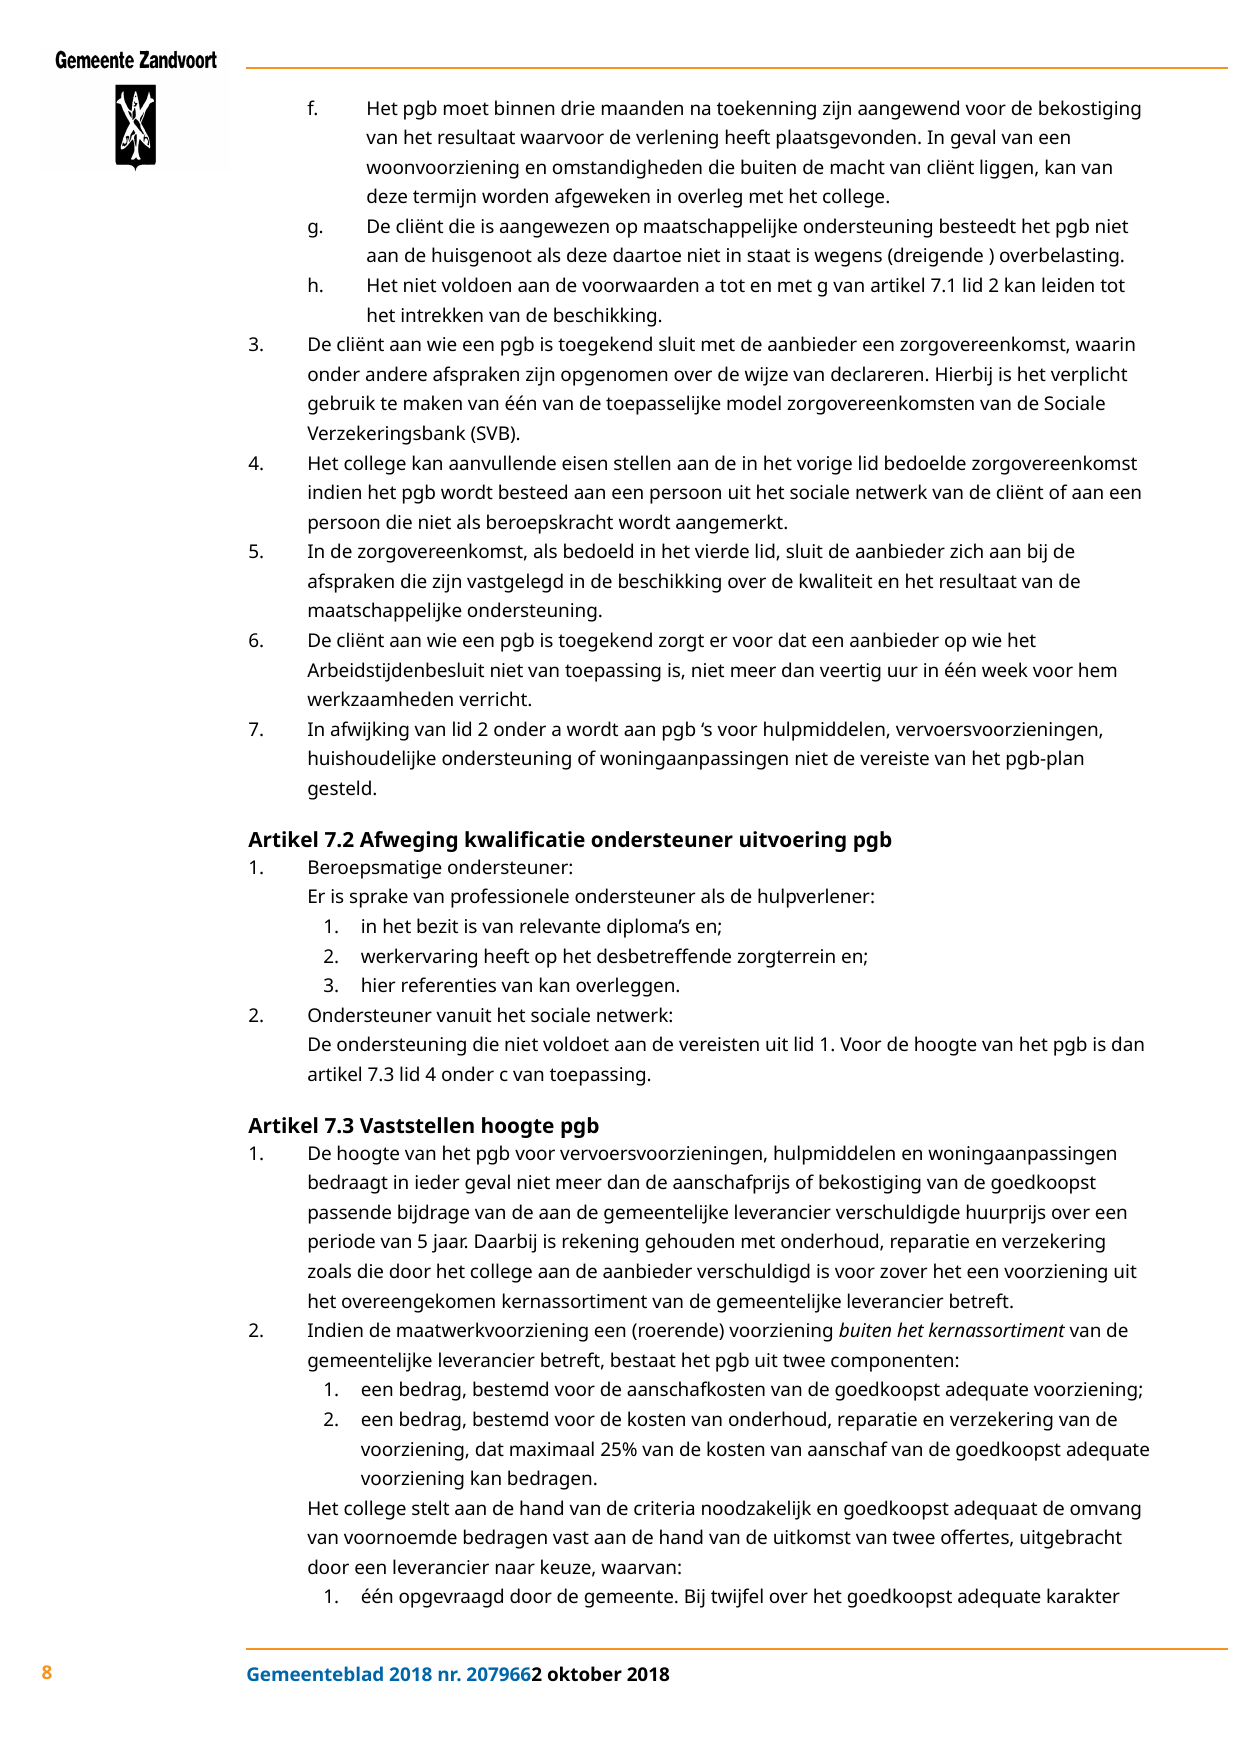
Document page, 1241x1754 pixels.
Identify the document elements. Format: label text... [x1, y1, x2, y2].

list Er is sprake van professionele ondersteuner als de hulpverlener: [248, 884, 1152, 909]
list hier referenties van kan overleggen. [323, 972, 1152, 998]
list een bedrag, bestemd voor de aanschafkosten van de goedkoopst adequate voorziening; [323, 1377, 1152, 1402]
list De cliënt aan wie een pgb is toegekend sluit met de aanbieder een zorgovereenkomst, waarin onder andere afspraken zijn opgenomen over de wijze van declareren. Hierbij is het verplicht gebruik te maken van één van de toepasselijke model zorgovereenkomsten van de Sociale Verzekeringsbank (SVB). [248, 331, 1152, 446]
list in het bezit is van relevante diploma’s en; [323, 913, 1152, 939]
list Het college stelt aan de hand van de criteria noodzakelijk en goedkoopst adequaat de omvang van voornoemde bedragen vast aan de hand van de uitkomst van twee offertes, uitgebracht door een leverancier naar keuze, waarvan: [248, 1495, 1152, 1580]
list De hoogte van het pgb voor vervoersvoorzieningen, hulpmiddelen en woningaanpassingen bedraagt in ieder geval niet meer dan de aanschafprijs of bekostiging van de goedkoopst passende bijdrage van de aan de gemeentelijke leverancier verschuldigde huurprijs over een periode van 5 jaar. Daarbij is rekening gehouden met onderhoud, reparatie en verzekering zoals die door het college aan de aanbieder verschuldigd is voor zover het een voorziening uit het overeengekomen kernassortiment van de gemeentelijke leverancier betreft. [248, 1140, 1152, 1314]
list In afwijking van lid 2 onder a wordt aan pgb ‘s voor hulpmiddelen, vervoersvoorzieningen, huishoudelijke ondersteuning of woningaanpassingen niet de vereiste van het pgb-plan gesteld. [248, 716, 1152, 801]
picture [41, 47, 231, 172]
text Artikel 7.2 Afweging kwalificatie ondersteuner uitvoering pgb [248, 826, 1152, 854]
list Indien de maatwerkvoorziening een (roerende) voorziening buiten het kernassortiment van de gemeentelijke leverancier betreft, bestaat het pgb uit twee componenten: [248, 1317, 1152, 1373]
list Het niet voldoen aan de voorwaarden a tot en met g van artikel 7.1 lid 2 kan leiden tot het intrekken van de beschikking. [307, 272, 1152, 328]
list Beroepsmatige ondersteuner: [248, 854, 1152, 880]
list De cliënt die is aangewezen op maatschappelijke ondersteuning besteedt het pgb niet aan de huisgenoot als deze daartoe niet in staat is wegens (dreigende ) overbelasting. [307, 213, 1152, 268]
list De ondersteuning die niet voldoet aan de vereisten uit lid 1. Voor de hoogte van het pgb is dan artikel 7.3 lid 4 onder c van toepassing. [248, 1032, 1152, 1087]
list De cliënt aan wie een pgb is toegekend zorgt er voor dat een aanbieder op wie het Arbeidstijdenbesluit niet van toepassing is, niet meer dan veertig uur in één week voor hem werkzaamheden verricht. [248, 627, 1152, 712]
list Ondersteuner vanuit het sociale netwerk: [248, 1002, 1152, 1028]
text Artikel 7.3 Vaststellen hoogte pgb [248, 1112, 1152, 1140]
list werkervaring heeft op het desbetreffende zorgterrein en; [323, 943, 1152, 968]
list In de zorgovereenkomst, als bedoeld in het vierde lid, sluit de aanbieder zich aan bij de afspraken die zijn vastgelegd in de beschikking over de kwaliteit en het resultaat van de maatschappelijke ondersteuning. [248, 538, 1152, 623]
list Het college kan aanvullende eisen stellen aan de in het vorige lid bedoelde zorgovereenkomst indien het pgb wordt besteed aan een persoon uit het sociale netwerk van de cliënt of aan een persoon die niet als beroepskracht wordt aangemerkt. [248, 450, 1152, 535]
list Het pgb moet binnen drie maanden na toekenning zijn aangewend voor de bekostiging van het resultaat waarvoor de verlening heeft plaatsgevonden. In geval van een woonvoorziening en omstandigheden die buiten de macht van cliënt liggen, kan van deze termijn worden afgeweken in overleg met het college. [307, 95, 1152, 209]
list één opgevraagd door de gemeente. Bij twijfel over het goedkoopst adequate karakter [323, 1584, 1152, 1609]
list een bedrag, bestemd voor de kosten van onderhoud, reparatie en verzekering van de voorziening, dat maximaal 25% van de kosten van aanschaf van de goedkoopst adequate voorziening kan bedragen. [323, 1406, 1152, 1491]
